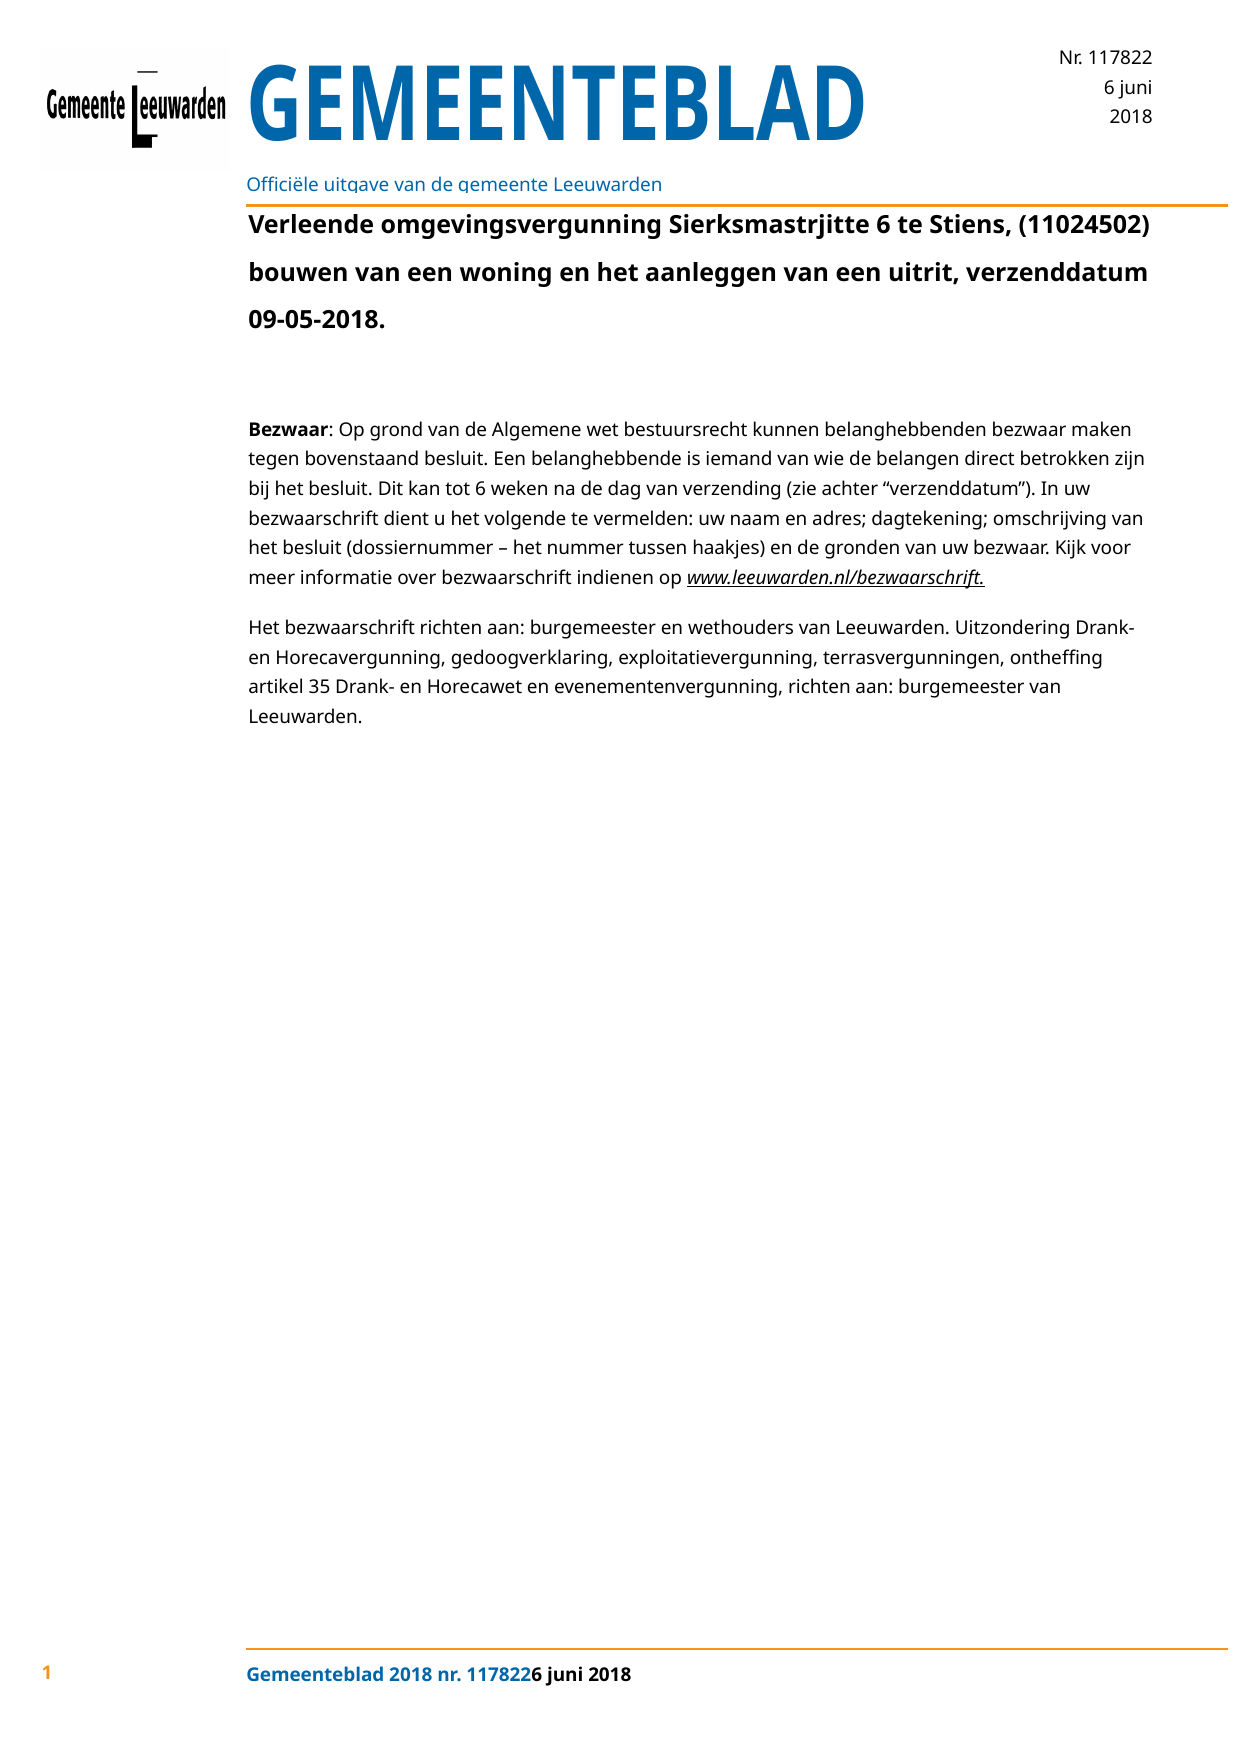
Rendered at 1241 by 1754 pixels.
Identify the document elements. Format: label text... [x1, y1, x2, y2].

text Bezwaar: Op grond van de Algemene wet bestuursrecht kunnen belanghebbenden bezwaar maken tegen bovenstaand besluit. Een belanghebbende is iemand van wie de belangen direct betrokken zijn bij het besluit. Dit kan tot 6 weken na de dag van verzending (zie achter “verzenddatum”). In uw bezwaarschrift dient u het volgende te vermelden: uw naam en adres; dagtekening; omschrijving van het besluit (dossiernummer – het nummer tussen haakjes) en de gronden van uw bezwaar. Kijk voor meer informatie over bezwaarschrift indienen op www.leeuwarden.nl/bezwaarschrift. [248, 416, 1152, 589]
text Verleende omgevingsvergunning Sierksmastrjitte 6 te Stiens, (11024502) bouwen van een woning en het aanleggen van een uitrit, verzenddatum 09-05-2018. [248, 207, 1152, 336]
text Het bezwaarschrift richten aan: burgemeester en wethouders van Leeuwarden. Uitzondering Drank- en Horecavergunning, gedoogverklaring, exploitatievergunning, terrasvergunningen, ontheffing artikel 35 Drank- en Horecawet en evenementenvergunning, richten aan: burgemeester van Leeuwarden. [248, 614, 1152, 729]
picture [41, 47, 231, 172]
